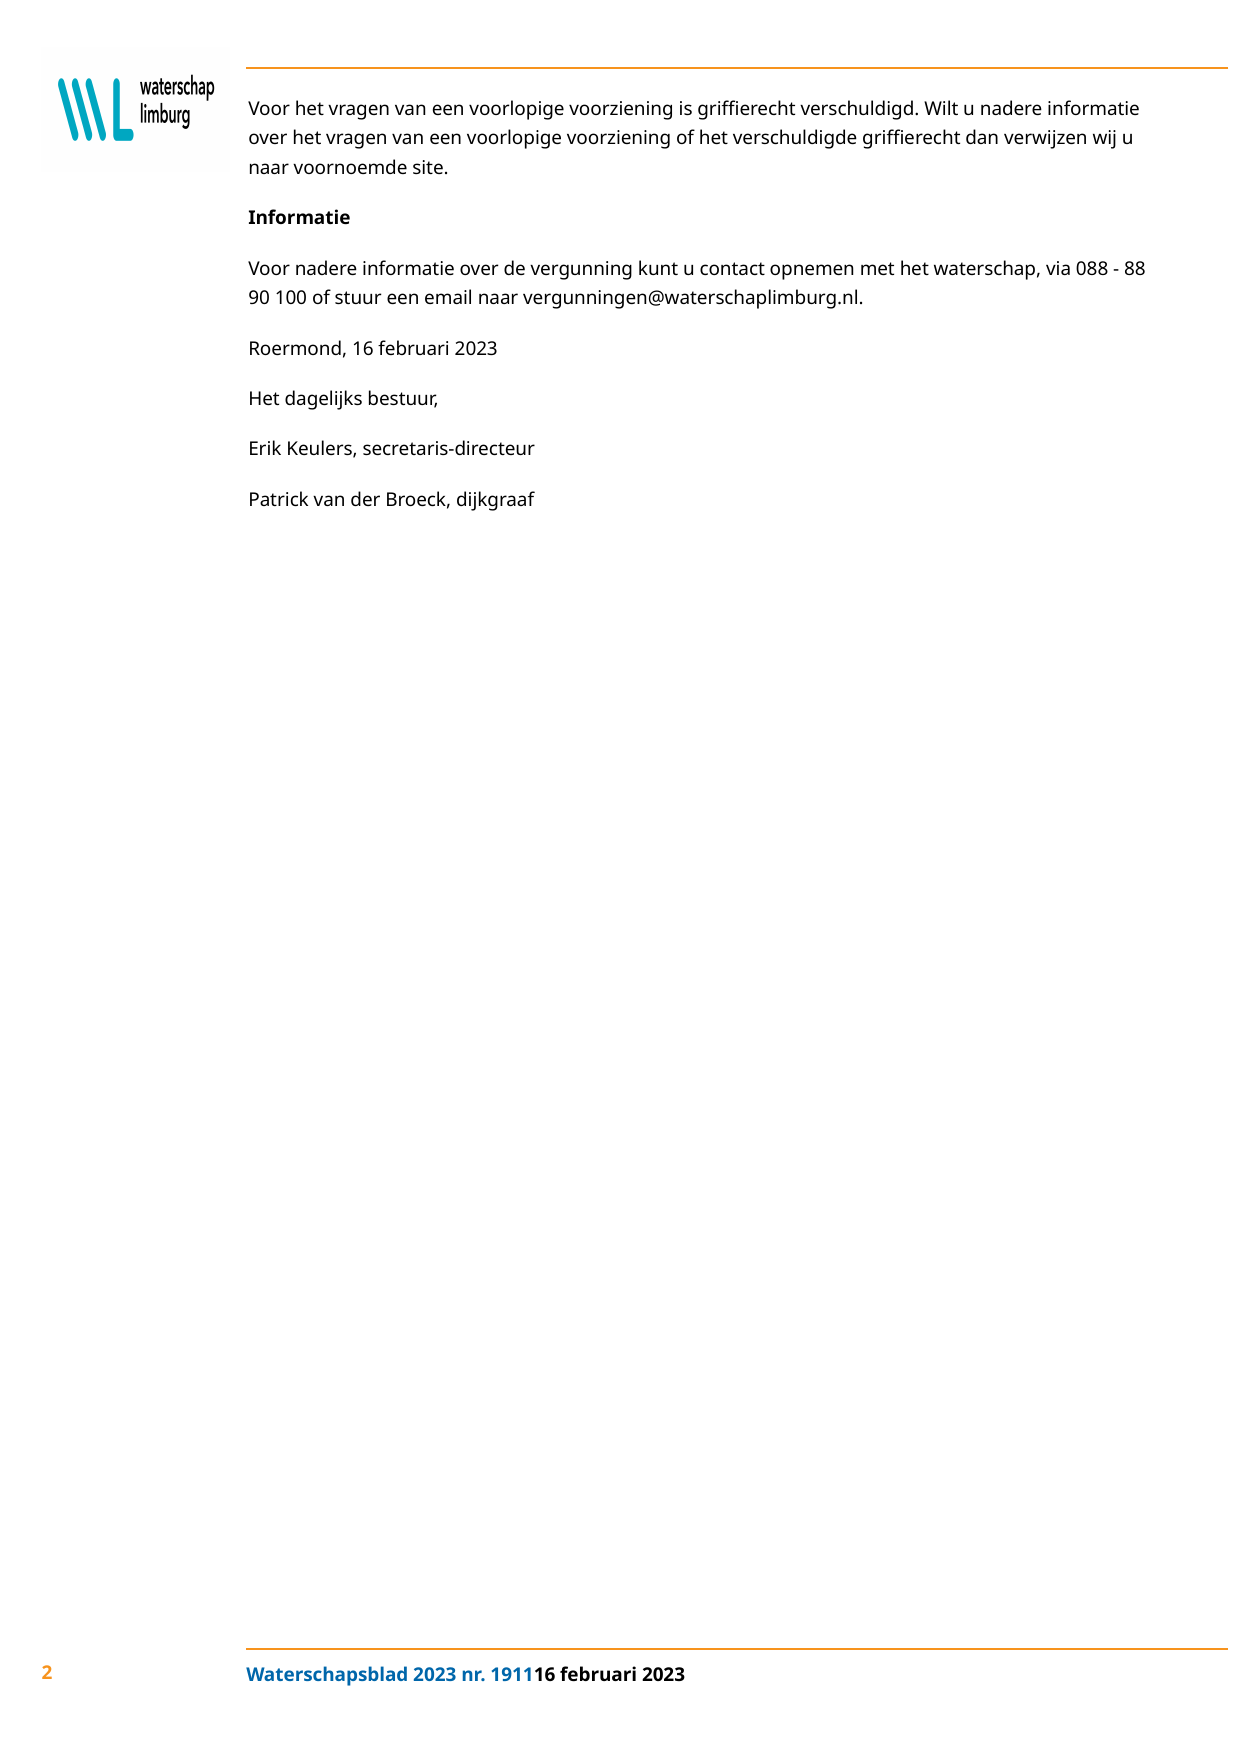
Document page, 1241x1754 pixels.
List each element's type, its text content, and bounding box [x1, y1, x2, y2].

text Roermond, 16 februari 2023 [248, 335, 1152, 361]
text Voor het vragen van een voorlopige voorziening is griffierecht verschuldigd. Wilt u nadere informatie over het vragen van een voorlopige voorziening of het verschuldigde griffierecht dan verwijzen wij u naar voornoemde site. [248, 95, 1152, 180]
picture [41, 47, 231, 172]
text Patrick van der Broeck, dijkgraaf [248, 486, 1152, 512]
text Voor nadere informatie over de vergunning kunt u contact opnemen met het waterschap, via 088 - 88 90 100 of stuur een email naar vergunningen@waterschaplimburg.nl. [248, 255, 1152, 310]
text Informatie [248, 204, 1152, 230]
text Erik Keulers, secretaris-directeur [248, 436, 1152, 461]
text Het dagelijks bestuur, [248, 385, 1152, 411]
